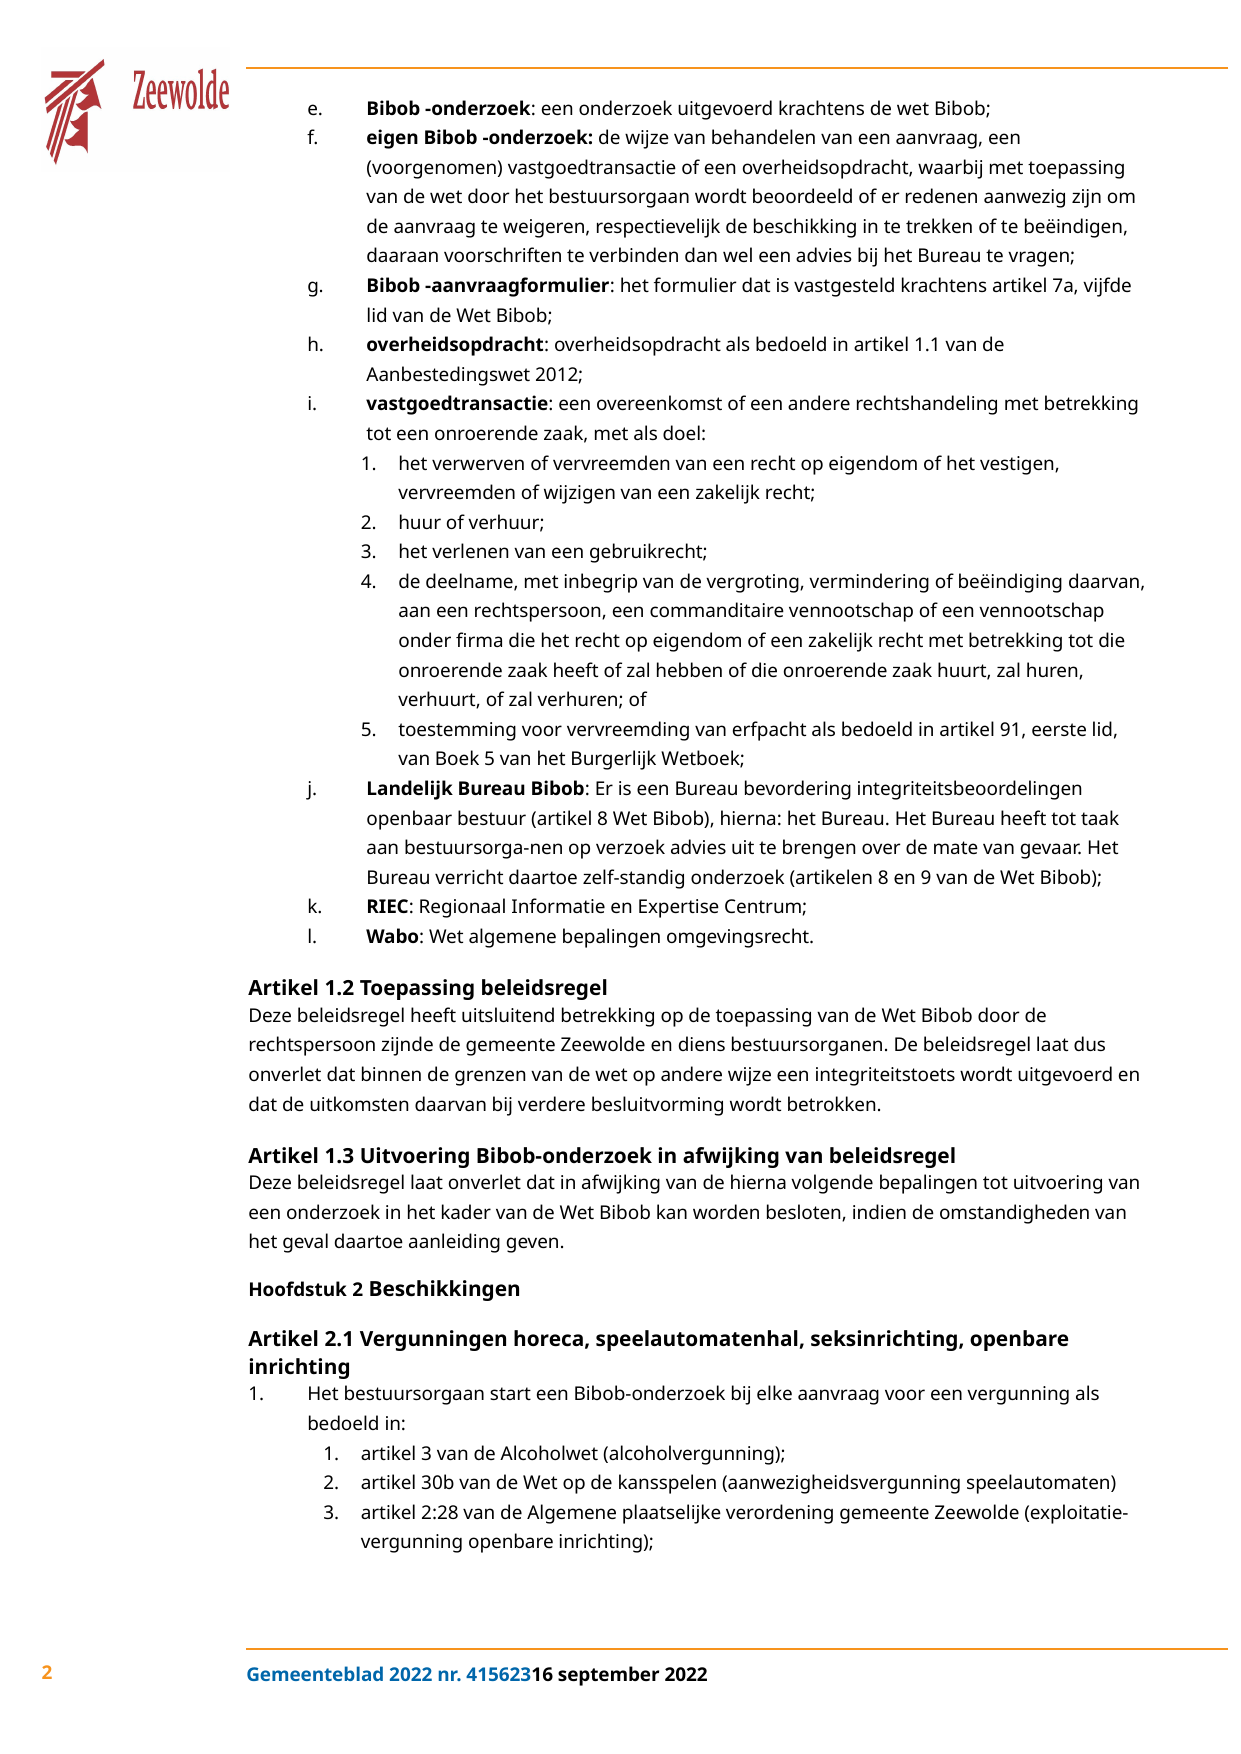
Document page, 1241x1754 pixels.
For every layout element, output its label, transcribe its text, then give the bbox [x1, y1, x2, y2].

text Deze beleidsregel heeft uitsluitend betrekking op de toepassing van de Wet Bibob door de rechtspersoon zijnde de gemeente Zeewolde en diens bestuursorganen. De beleidsregel laat dus onverlet dat binnen de grenzen van de wet op andere wijze een integriteitstoets wordt uitgevoerd en dat de uitkomsten daarvan bij verdere besluitvorming wordt betrokken. [248, 1002, 1152, 1116]
list Bibob -onderzoek: een onderzoek uitgevoerd krachtens de wet Bibob; [307, 95, 1152, 121]
list artikel 3 van de Alcoholwet (alcoholvergunning); [323, 1440, 1152, 1465]
list toestemming voor vervreemding van erfpacht als bedoeld in artikel 91, eerste lid, van Boek 5 van het Burgerlijk Wetboek; [361, 716, 1152, 771]
text Hoofdstuk 2 Beschikkingen [248, 1274, 1152, 1303]
list de deelname, met inbegrip van de vergroting, vermindering of beëindiging daarvan, aan een rechtspersoon, een commanditaire vennootschap of een vennootschap onder firma die het recht op eigendom of een zakelijk recht met betrekking tot die onroerende zaak heeft of zal hebben of die onroerende zaak huurt, zal huren, verhuurt, of zal verhuren; of [361, 568, 1152, 712]
list het verlenen van een gebruikrecht; [361, 538, 1152, 564]
text Deze beleidsregel laat onverlet dat in afwijking van de hierna volgende bepalingen tot uitvoering van een onderzoek in het kader van de Wet Bibob kan worden besloten, indien de omstandigheden van het geval daartoe aanleiding geven. [248, 1169, 1152, 1254]
list Het bestuursorgaan start een Bibob-onderzoek bij elke aanvraag voor een vergunning als bedoeld in: [248, 1381, 1152, 1436]
text Artikel 1.3 Uitvoering Bibob-onderzoek in afwijking van beleidsregel [248, 1141, 1152, 1169]
list eigen Bibob -onderzoek: de wijze van behandelen van een aanvraag, een (voorgenomen) vastgoedtransactie of een overheidsopdracht, waarbij met toepassing van de wet door het bestuursorgaan wordt beoordeeld of er redenen aanwezig zijn om de aanvraag te weigeren, respectievelijk de beschikking in te trekken of te beëindigen, daaraan voorschriften te verbinden dan wel een advies bij het Bureau te vragen; [307, 124, 1152, 268]
list het verwerven of vervreemden van een recht op eigendom of het vestigen, vervreemden of wijzigen van een zakelijk recht; [361, 450, 1152, 505]
list RIEC: Regionaal Informatie en Expertise Centrum; [307, 893, 1152, 919]
list overheidsopdracht: overheidsopdracht als bedoeld in artikel 1.1 van de Aanbestedingswet 2012; [307, 331, 1152, 387]
picture [41, 47, 231, 172]
text Artikel 2.1 Vergunningen horeca, speelautomatenhal, seksinrichting, openbare inrichting [248, 1324, 1152, 1381]
text Artikel 1.2 Toepassing beleidsregel [248, 973, 1152, 1002]
list artikel 2:28 van de Algemene plaatselijke verordening gemeente Zeewolde (exploitatie-vergunning openbare inrichting); [323, 1499, 1152, 1554]
list huur of verhuur; [361, 509, 1152, 535]
list artikel 30b van de Wet op de kansspelen (aanwezigheidsvergunning speelautomaten) [323, 1469, 1152, 1495]
list Wabo: Wet algemene bepalingen omgevingsrecht. [307, 923, 1152, 949]
list Bibob -aanvraagformulier: het formulier dat is vastgesteld krachtens artikel 7a, vijfde lid van de Wet Bibob; [307, 272, 1152, 328]
list Landelijk Bureau Bibob: Er is een Bureau bevordering integriteitsbeoordelingen openbaar bestuur (artikel 8 Wet Bibob), hierna: het Bureau. Het Bureau heeft tot taak aan bestuursorga-nen op verzoek advies uit te brengen over de mate van gevaar. Het Bureau verricht daartoe zelf-standig onderzoek (artikelen 8 en 9 van de Wet Bibob); [307, 775, 1152, 890]
list vastgoedtransactie: een overeenkomst of een andere rechtshandeling met betrekking tot een onroerende zaak, met als doel: [307, 391, 1152, 446]
